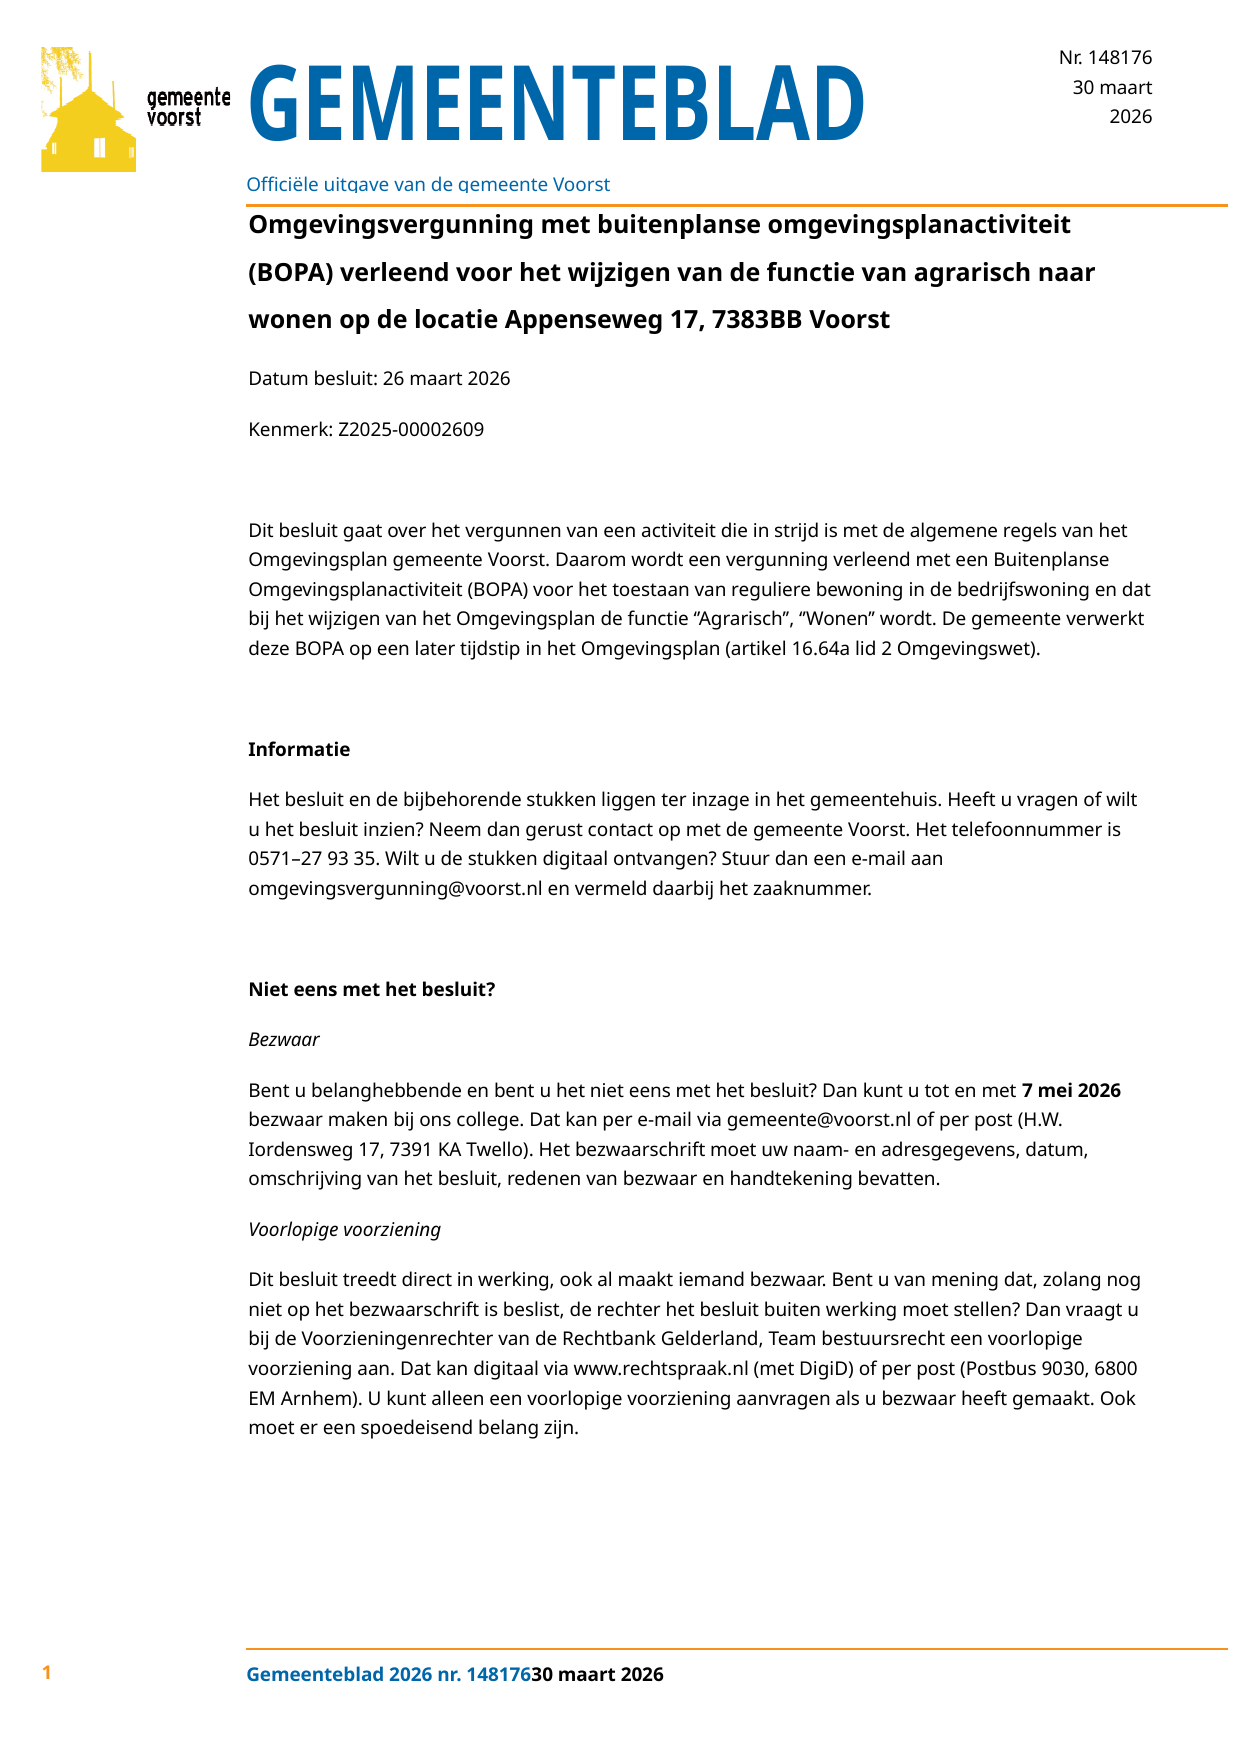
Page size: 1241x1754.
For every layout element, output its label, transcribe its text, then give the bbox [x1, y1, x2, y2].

text Omgevingsvergunning met buitenplanse omgevingsplanactiviteit (BOPA) verleend voor het wijzigen van de functie van agrarisch naar wonen op de locatie Appenseweg 17, 7383BB Voorst [248, 207, 1152, 336]
picture [41, 47, 231, 172]
text Bent u belanghebbende en bent u het niet eens met het besluit? Dan kunt u tot en met 7 mei 2026 bezwaar maken bij ons college. Dat kan per e-mail via gemeente@voorst.nl of per post (H.W. Iordensweg 17, 7391 KA Twello). Het bezwaarschrift moet uw naam- en adresgegevens, datum, omschrijving van het besluit, redenen van bezwaar en handtekening bevatten. [248, 1077, 1152, 1191]
text Kenmerk: Z2025-00002609 [248, 416, 1152, 442]
text Dit besluit gaat over het vergunnen van een activiteit die in strijd is met de algemene regels van het Omgevingsplan gemeente Voorst. Daarom wordt een vergunning verleend met een Buitenplanse Omgevingsplanactiviteit (BOPA) voor het toestaan van reguliere bewoning in de bedrijfswoning en dat bij het wijzigen van het Omgevingsplan de functie ‘’Agrarisch’’, ‘’Wonen’’ wordt. De gemeente verwerkt deze BOPA op een later tijdstip in het Omgevingsplan (artikel 16.64a lid 2 Omgevingswet). [248, 517, 1152, 661]
text Bezwaar [248, 1026, 1152, 1052]
text Voorlopige voorziening [248, 1216, 1152, 1242]
text Datum besluit: 26 maart 2026 [248, 366, 1152, 391]
text Dit besluit treedt direct in werking, ook al maakt iemand bezwaar. Bent u van mening dat, zolang nog niet op het bezwaarschrift is beslist, de rechter het besluit buiten werking moet stellen? Dan vraagt u bij de Voorzieningenrechter van de Rechtbank Gelderland, Team bestuursrecht een voorlopige voorziening aan. Dat kan digitaal via www.rechtspraak.nl (met DigiD) of per post (Postbus 9030, 6800 EM Arnhem). U kunt alleen een voorlopige voorziening aanvragen als u bezwaar heeft gemaakt. Ook moet er een spoedeisend belang zijn. [248, 1266, 1152, 1440]
text Het besluit en de bijbehorende stukken liggen ter inzage in het gemeentehuis. Heeft u vragen of wilt u het besluit inzien? Neem dan gerust contact op met de gemeente Voorst. Het telefoonnummer is 0571–27 93 35. Wilt u de stukken digitaal ontvangen? Stuur dan een e-mail aan omgevingsvergunning@voorst.nl en vermeld daarbij het zaaknummer. [248, 786, 1152, 901]
text Informatie [248, 736, 1152, 762]
text Niet eens met het besluit? [248, 976, 1152, 1002]
